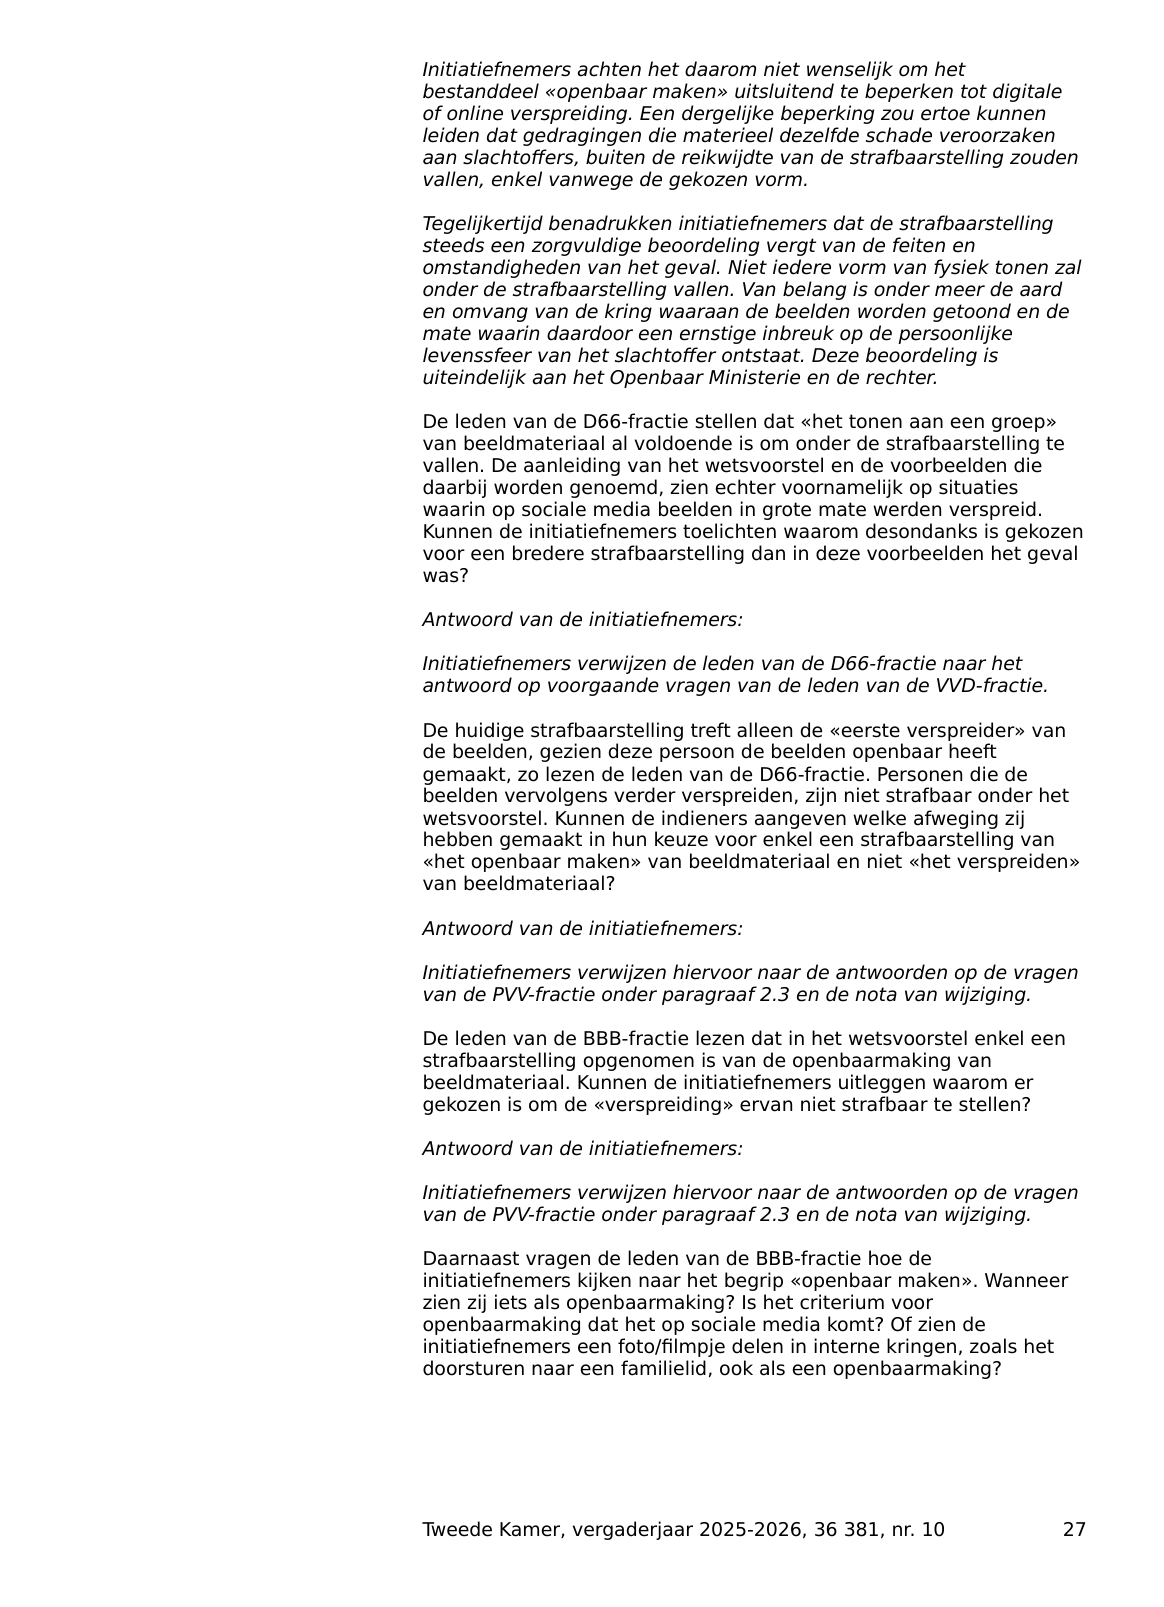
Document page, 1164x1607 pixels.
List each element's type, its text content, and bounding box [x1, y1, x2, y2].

text Initiatiefnemers verwijzen hiervoor naar de antwoorden op de vragen van de PVV-fractie onder paragraaf 2.3 en de nota van wijziging. [422, 962, 1087, 1006]
text De leden van de BBB-fractie lezen dat in het wetsvoorstel enkel een strafbaarstelling opgenomen is van de openbaarmaking van beeldmateriaal. Kunnen de initiatiefnemers uitleggen waarom er gekozen is om de «verspreiding» ervan niet strafbaar te stellen? [422, 1028, 1087, 1116]
subtitle Antwoord van de initiatiefnemers: [422, 1138, 1087, 1160]
text Initiatiefnemers achten het daarom niet wenselijk om het bestanddeel «openbaar maken» uitsluitend te beperken tot digitale of online verspreiding. Een dergelijke beperking zou ertoe kunnen leiden dat gedragingen die materieel dezelfde schade veroorzaken aan slachtoffers, buiten de reikwijdte van de strafbaarstelling zouden vallen, enkel vanwege de gekozen vorm. [422, 59, 1087, 191]
text Initiatiefnemers verwijzen hiervoor naar de antwoorden op de vragen van de PVV-fractie onder paragraaf 2.3 en de nota van wijziging. [422, 1182, 1087, 1226]
text Daarnaast vragen de leden van de BBB-fractie hoe de initiatiefnemers kijken naar het begrip «openbaar maken». Wanneer zien zij iets als openbaarmaking? Is het criterium voor openbaarmaking dat het op sociale media komt? Of zien de initiatiefnemers een foto/filmpje delen in interne kringen, zoals het doorsturen naar een familielid, ook als een openbaarmaking? [422, 1248, 1087, 1380]
subtitle Antwoord van de initiatiefnemers: [422, 917, 1087, 939]
text Tegelijkertijd benadrukken initiatiefnemers dat de strafbaarstelling steeds een zorgvuldige beoordeling vergt van de feiten en omstandigheden van het geval. Niet iedere vorm van fysiek tonen zal onder de strafbaarstelling vallen. Van belang is onder meer de aard en omvang van de kring waaraan de beelden worden getoond en de mate waarin daardoor een ernstige inbreuk op de persoonlijke levenssfeer van het slachtoffer ontstaat. Deze beoordeling is uiteindelijk aan het Openbaar Ministerie en de rechter. [422, 213, 1087, 389]
text Initiatiefnemers verwijzen de leden van de D66-fractie naar het antwoord op voorgaande vragen van de leden van de VVD-fractie. [422, 653, 1087, 697]
text De huidige strafbaarstelling treft alleen de «eerste verspreider» van de beelden, gezien deze persoon de beelden openbaar heeft gemaakt, zo lezen de leden van de D66-fractie. Personen die de beelden vervolgens verder verspreiden, zijn niet strafbaar onder het wetsvoorstel. Kunnen de indieners aangeven welke afweging zij hebben gemaakt in hun keuze voor enkel een strafbaarstelling van «het openbaar maken» van beeldmateriaal en niet «het verspreiden» van beeldmateriaal? [422, 719, 1087, 895]
subtitle Antwoord van de initiatiefnemers: [422, 609, 1087, 631]
text De leden van de D66-fractie stellen dat «het tonen aan een groep» van beeldmateriaal al voldoende is om onder de strafbaarstelling te vallen. De aanleiding van het wetsvoorstel en de voorbeelden die daarbij worden genoemd, zien echter voornamelijk op situaties waarin op sociale media beelden in grote mate werden verspreid. Kunnen de initiatiefnemers toelichten waarom desondanks is gekozen voor een bredere strafbaarstelling dan in deze voorbeelden het geval was? [422, 411, 1087, 587]
